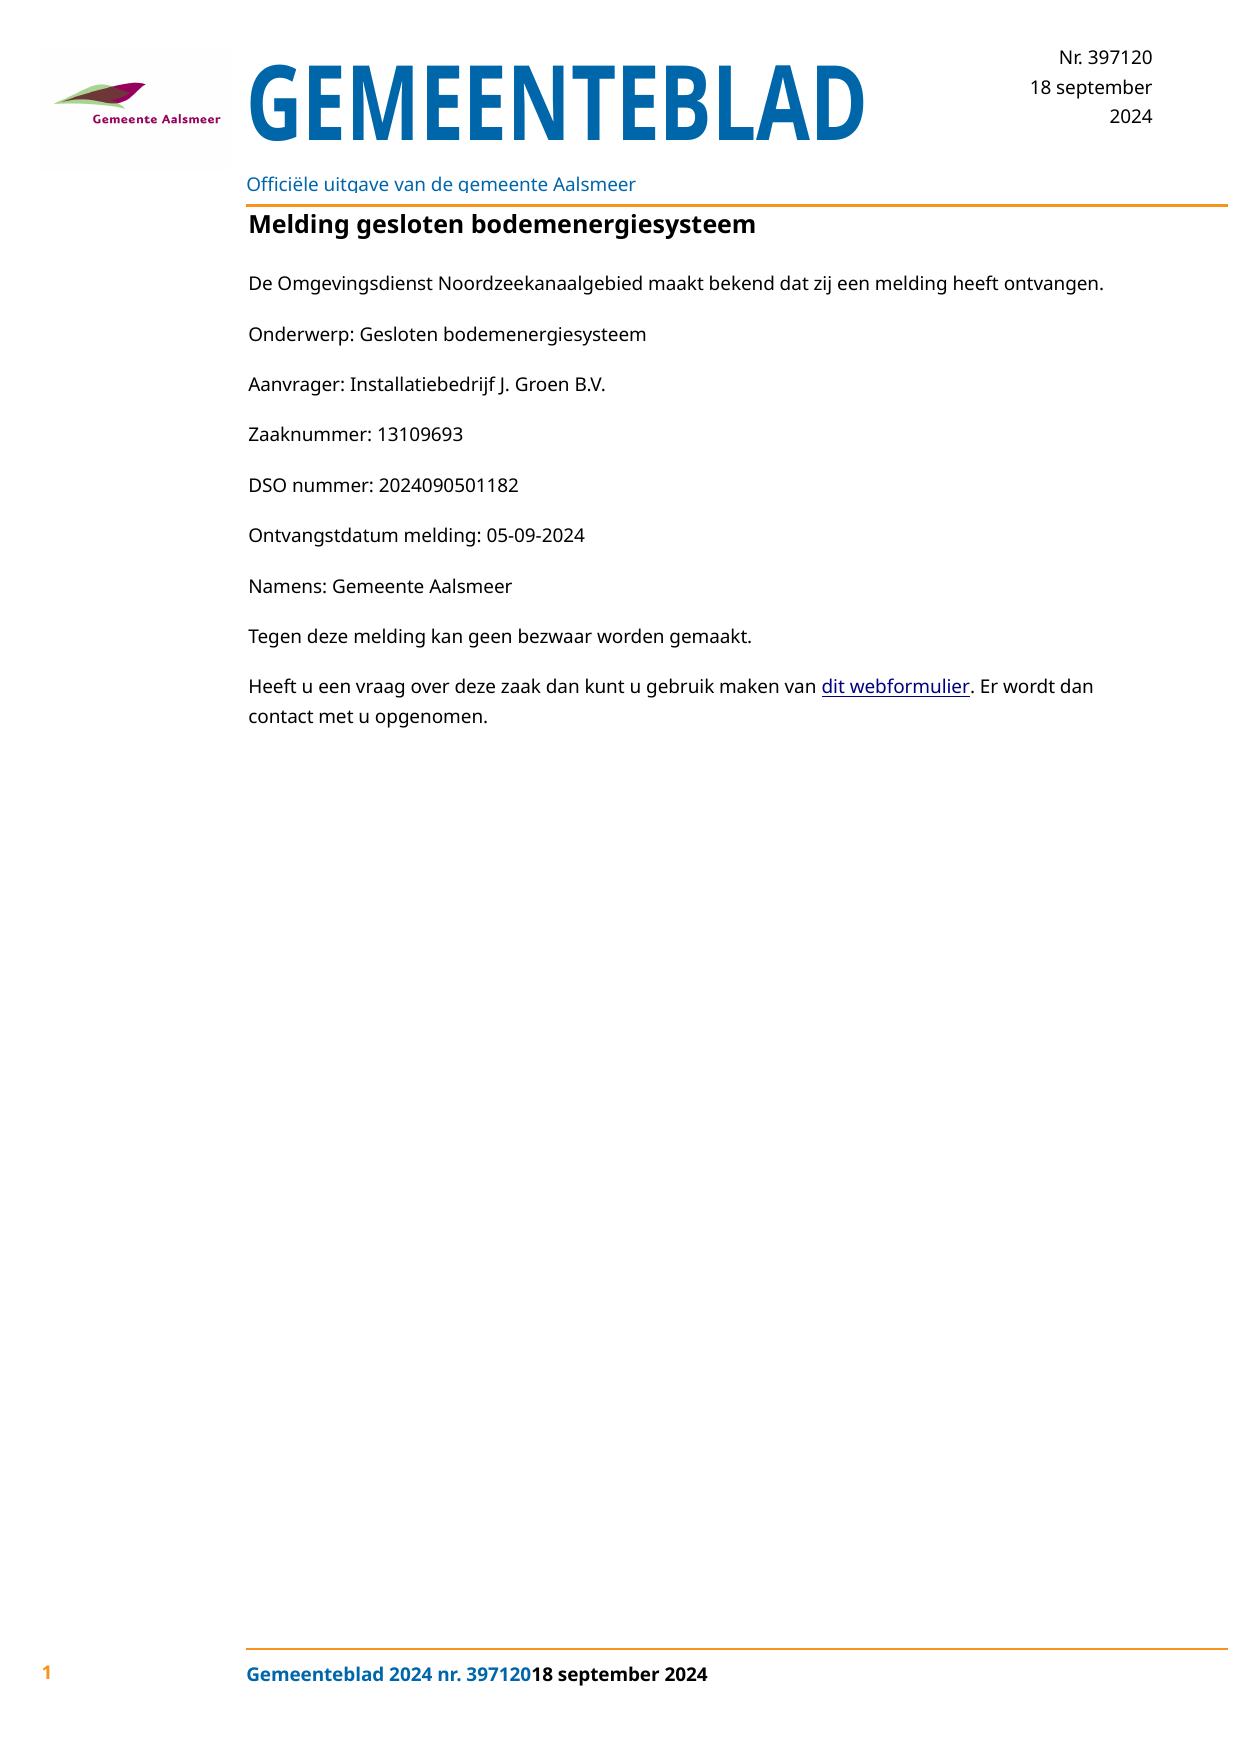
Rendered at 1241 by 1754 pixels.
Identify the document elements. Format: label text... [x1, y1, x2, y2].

text DSO nummer: 2024090501182 [248, 472, 1152, 498]
text Onderwerp: Gesloten bodemenergiesysteem [248, 321, 1152, 346]
text Namens: Gemeente Aalsmeer [248, 573, 1152, 598]
text Heeft u een vraag over deze zaak dan kunt u gebruik maken van dit webformulier. Er wordt dan contact met u opgenomen. [248, 674, 1152, 729]
picture [41, 47, 231, 172]
text Zaaknummer: 13109693 [248, 422, 1152, 447]
text Aanvrager: Installatiebedrijf J. Groen B.V. [248, 371, 1152, 397]
text Ontvangstdatum melding: 05-09-2024 [248, 522, 1152, 548]
text Tegen deze melding kan geen bezwaar worden gemaakt. [248, 623, 1152, 649]
text Melding gesloten bodemenergiesysteem [248, 207, 1152, 241]
text De Omgevingsdienst Noordzeekanaalgebied maakt bekend dat zij een melding heeft ontvangen. [248, 270, 1152, 296]
